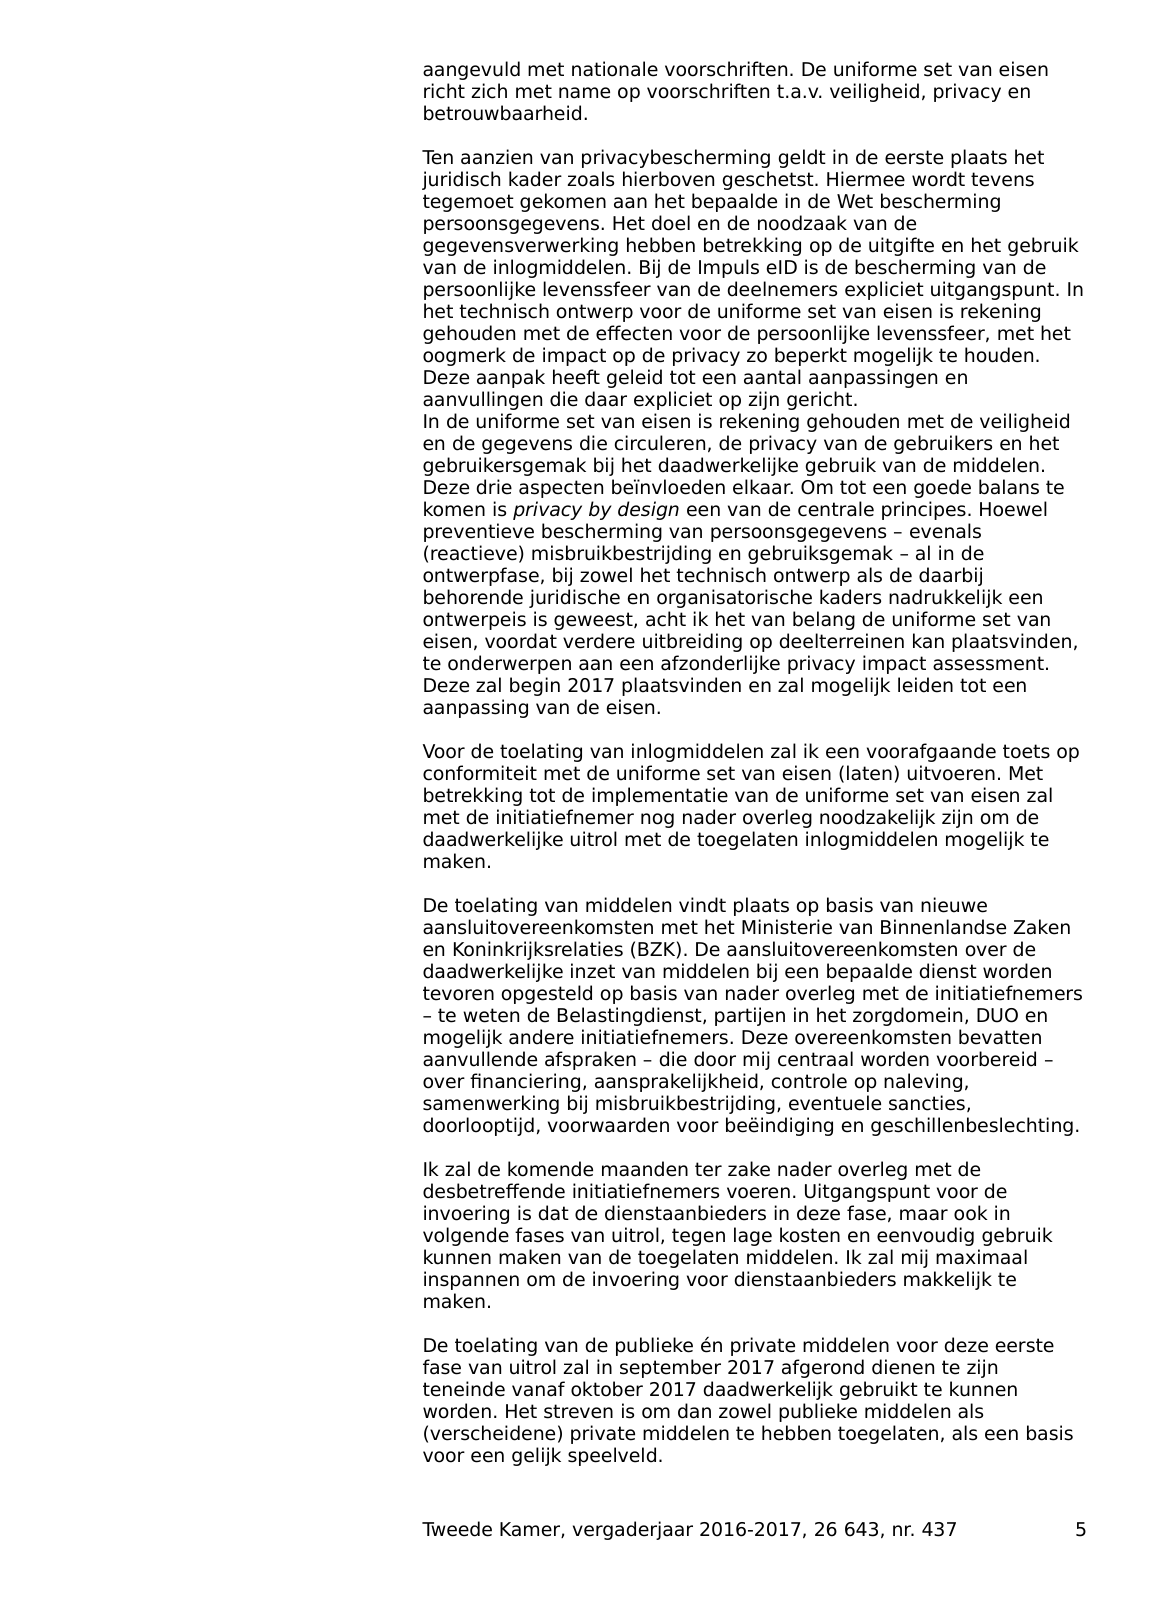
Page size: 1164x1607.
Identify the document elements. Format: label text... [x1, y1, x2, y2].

text Ten aanzien van privacybescherming geldt in de eerste plaats het juridisch kader zoals hierboven geschetst. Hiermee wordt tevens tegemoet gekomen aan het bepaalde in de Wet bescherming persoonsgegevens. Het doel en de noodzaak van de gegevensverwerking hebben betrekking op de uitgifte en het gebruik van de inlogmiddelen. Bij de Impuls eID is de bescherming van de persoonlijke levenssfeer van de deelnemers expliciet uitgangspunt. In het technisch ontwerp voor de uniforme set van eisen is rekening gehouden met de effecten voor de persoonlijke levenssfeer, met het oogmerk de impact op de privacy zo beperkt mogelijk te houden. Deze aanpak heeft geleid tot een aantal aanpassingen en aanvullingen die daar expliciet op zijn gericht. [422, 147, 1087, 411]
text De toelating van de publieke én private middelen voor deze eerste fase van uitrol zal in september 2017 afgerond dienen te zijn teneinde vanaf oktober 2017 daadwerkelijk gebruikt te kunnen worden. Het streven is om dan zowel publieke middelen als (verscheidene) private middelen te hebben toegelaten, als een basis voor een gelijk speelveld. [422, 1335, 1087, 1467]
text In de uniforme set van eisen is rekening gehouden met de veiligheid en de gegevens die circuleren, de privacy van de gebruikers en het gebruikersgemak bij het daadwerkelijke gebruik van de middelen. Deze drie aspecten beïnvloeden elkaar. Om tot een goede balans te komen is privacy by design een van de centrale principes. Hoewel preventieve bescherming van persoonsgegevens – evenals (reactieve) misbruikbestrijding en gebruiksgemak – al in de ontwerpfase, bij zowel het technisch ontwerp als de daarbij behorende juridische en organisatorische kaders nadrukkelijk een ontwerpeis is geweest, acht ik het van belang de uniforme set van eisen, voordat verdere uitbreiding op deelterreinen kan plaatsvinden, te onderwerpen aan een afzonderlijke privacy impact assessment. Deze zal begin 2017 plaatsvinden en zal mogelijk leiden tot een aanpassing van de eisen. [422, 411, 1087, 719]
text De toelating van middelen vindt plaats op basis van nieuwe aansluitovereenkomsten met het Ministerie van Binnenlandse Zaken en Koninkrijksrelaties (BZK). De aansluitovereenkomsten over de daadwerkelijke inzet van middelen bij een bepaalde dienst worden tevoren opgesteld op basis van nader overleg met de initiatiefnemers – te weten de Belastingdienst, partijen in het zorgdomein, DUO en mogelijk andere initiatiefnemers. Deze overeenkomsten bevatten aanvullende afspraken – die door mij centraal worden voorbereid – over financiering, aansprakelijkheid, controle op naleving, samenwerking bij misbruikbestrijding, eventuele sancties, doorlooptijd, voorwaarden voor beëindiging en geschillenbeslechting. [422, 895, 1087, 1137]
text Ik zal de komende maanden ter zake nader overleg met de desbetreffende initiatiefnemers voeren. Uitgangspunt voor de invoering is dat de dienstaanbieders in deze fase, maar ook in volgende fases van uitrol, tegen lage kosten en eenvoudig gebruik kunnen maken van de toegelaten middelen. Ik zal mij maximaal inspannen om de invoering voor dienstaanbieders makkelijk te maken. [422, 1159, 1087, 1313]
text aangevuld met nationale voorschriften. De uniforme set van eisen richt zich met name op voorschriften t.a.v. veiligheid, privacy en betrouwbaarheid. [422, 59, 1087, 125]
text Voor de toelating van inlogmiddelen zal ik een voorafgaande toets op conformiteit met de uniforme set van eisen (laten) uitvoeren. Met betrekking tot de implementatie van de uniforme set van eisen zal met de initiatiefnemer nog nader overleg noodzakelijk zijn om de daadwerkelijke uitrol met de toegelaten inlogmiddelen mogelijk te maken. [422, 741, 1087, 873]
